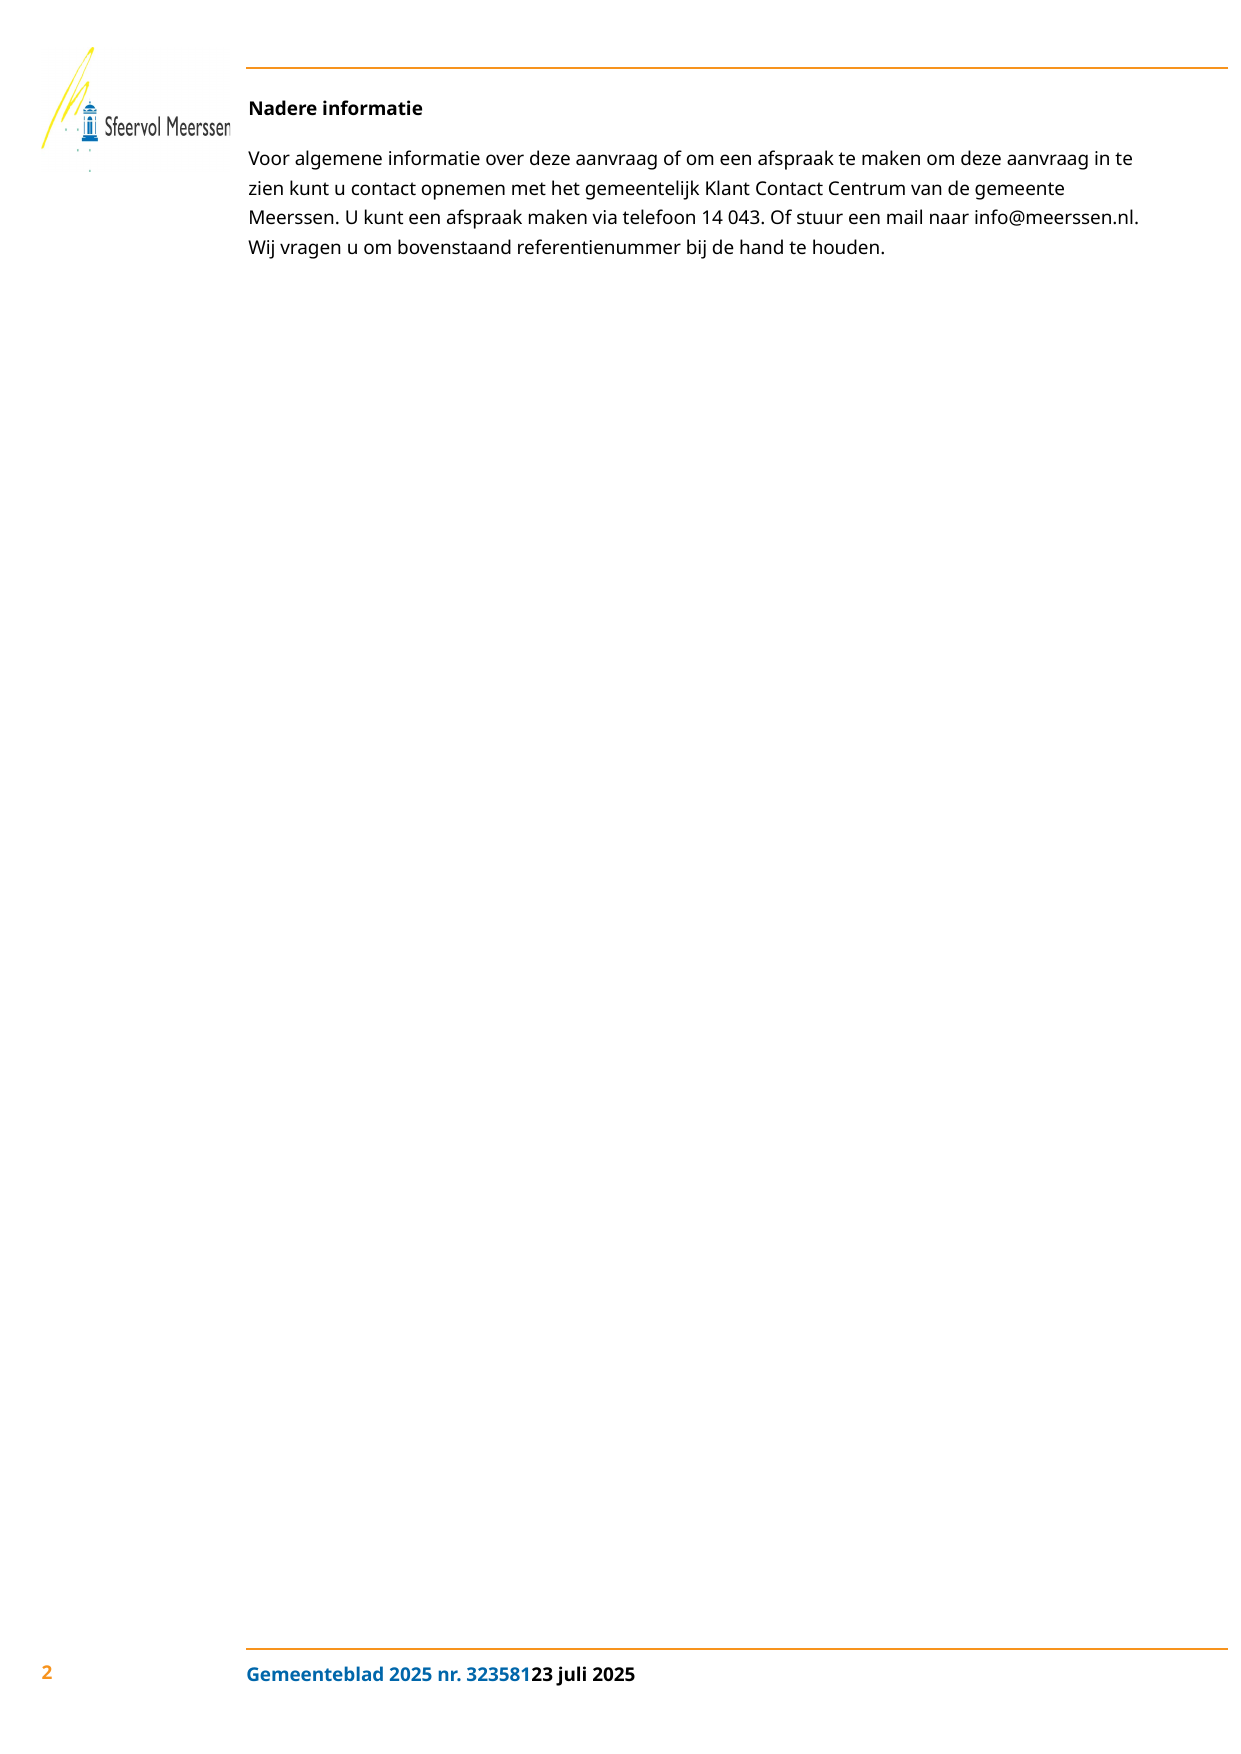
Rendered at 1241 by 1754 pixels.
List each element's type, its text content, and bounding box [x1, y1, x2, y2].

text Voor algemene informatie over deze aanvraag of om een afspraak te maken om deze aanvraag in te zien kunt u contact opnemen met het gemeentelijk Klant Contact Centrum van de gemeente Meerssen. U kunt een afspraak maken via telefoon 14 043. Of stuur een mail naar info@meerssen.nl. Wij vragen u om bovenstaand referentienummer bij de hand te houden. [248, 145, 1152, 260]
picture [41, 47, 231, 172]
text Nadere informatie [248, 95, 1152, 121]
